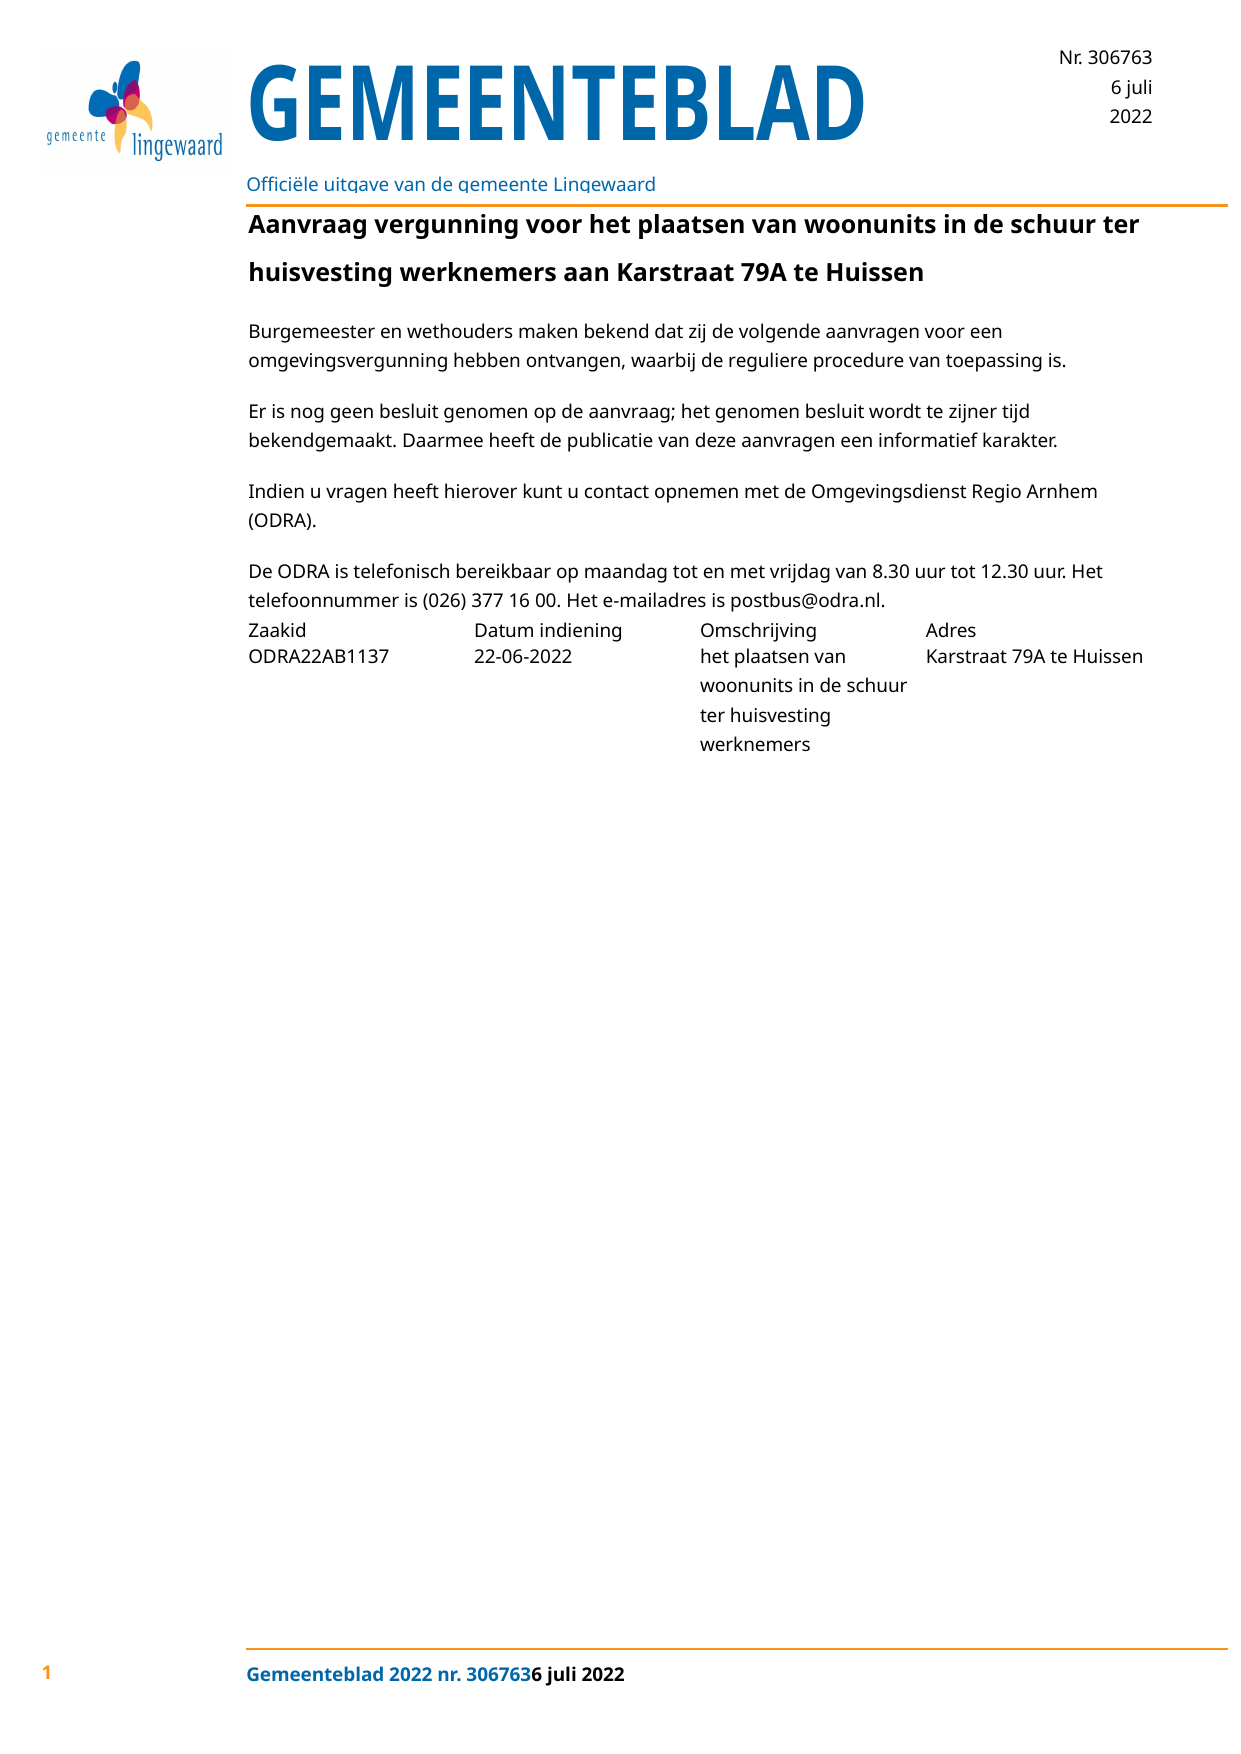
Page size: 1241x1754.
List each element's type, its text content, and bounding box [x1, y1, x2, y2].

text Indien u vragen heeft hierover kunt u contact opnemen met de Omgevingsdienst Regio Arnhem (ODRA). [248, 478, 1152, 533]
text Er is nog geen besluit genomen op de aanvraag; het genomen besluit wordt te zijner tijd bekendgemaakt. Daarmee heeft de publicatie van deze aanvragen een informatief karakter. [248, 398, 1152, 453]
table_header Datum indiening [474, 617, 700, 643]
table_cell Karstraat 79A te Huissen [926, 643, 1152, 757]
picture [41, 47, 231, 172]
table_header Omschrijving [700, 617, 926, 643]
text Burgemeester en wethouders maken bekend dat zij de volgende aanvragen voor een omgevingsvergunning hebben ontvangen, waarbij de reguliere procedure van toepassing is. [248, 318, 1152, 373]
table_cell 22-06-2022 [474, 643, 700, 757]
text Aanvraag vergunning voor het plaatsen van woonunits in de schuur ter huisvesting werknemers aan Karstraat 79A te Huissen [248, 207, 1152, 288]
table_header Zaakid [248, 617, 474, 643]
table_cell het plaatsen van woonunits in de schuur ter huisvesting werknemers [700, 643, 926, 757]
table_cell ODRA22AB1137 [248, 643, 474, 757]
table_header Adres [926, 617, 1152, 643]
text De ODRA is telefonisch bereikbaar op maandag tot en met vrijdag van 8.30 uur tot 12.30 uur. Het telefoonnummer is (026) 377 16 00. Het e-mailadres is postbus@odra.nl. [248, 558, 1152, 613]
